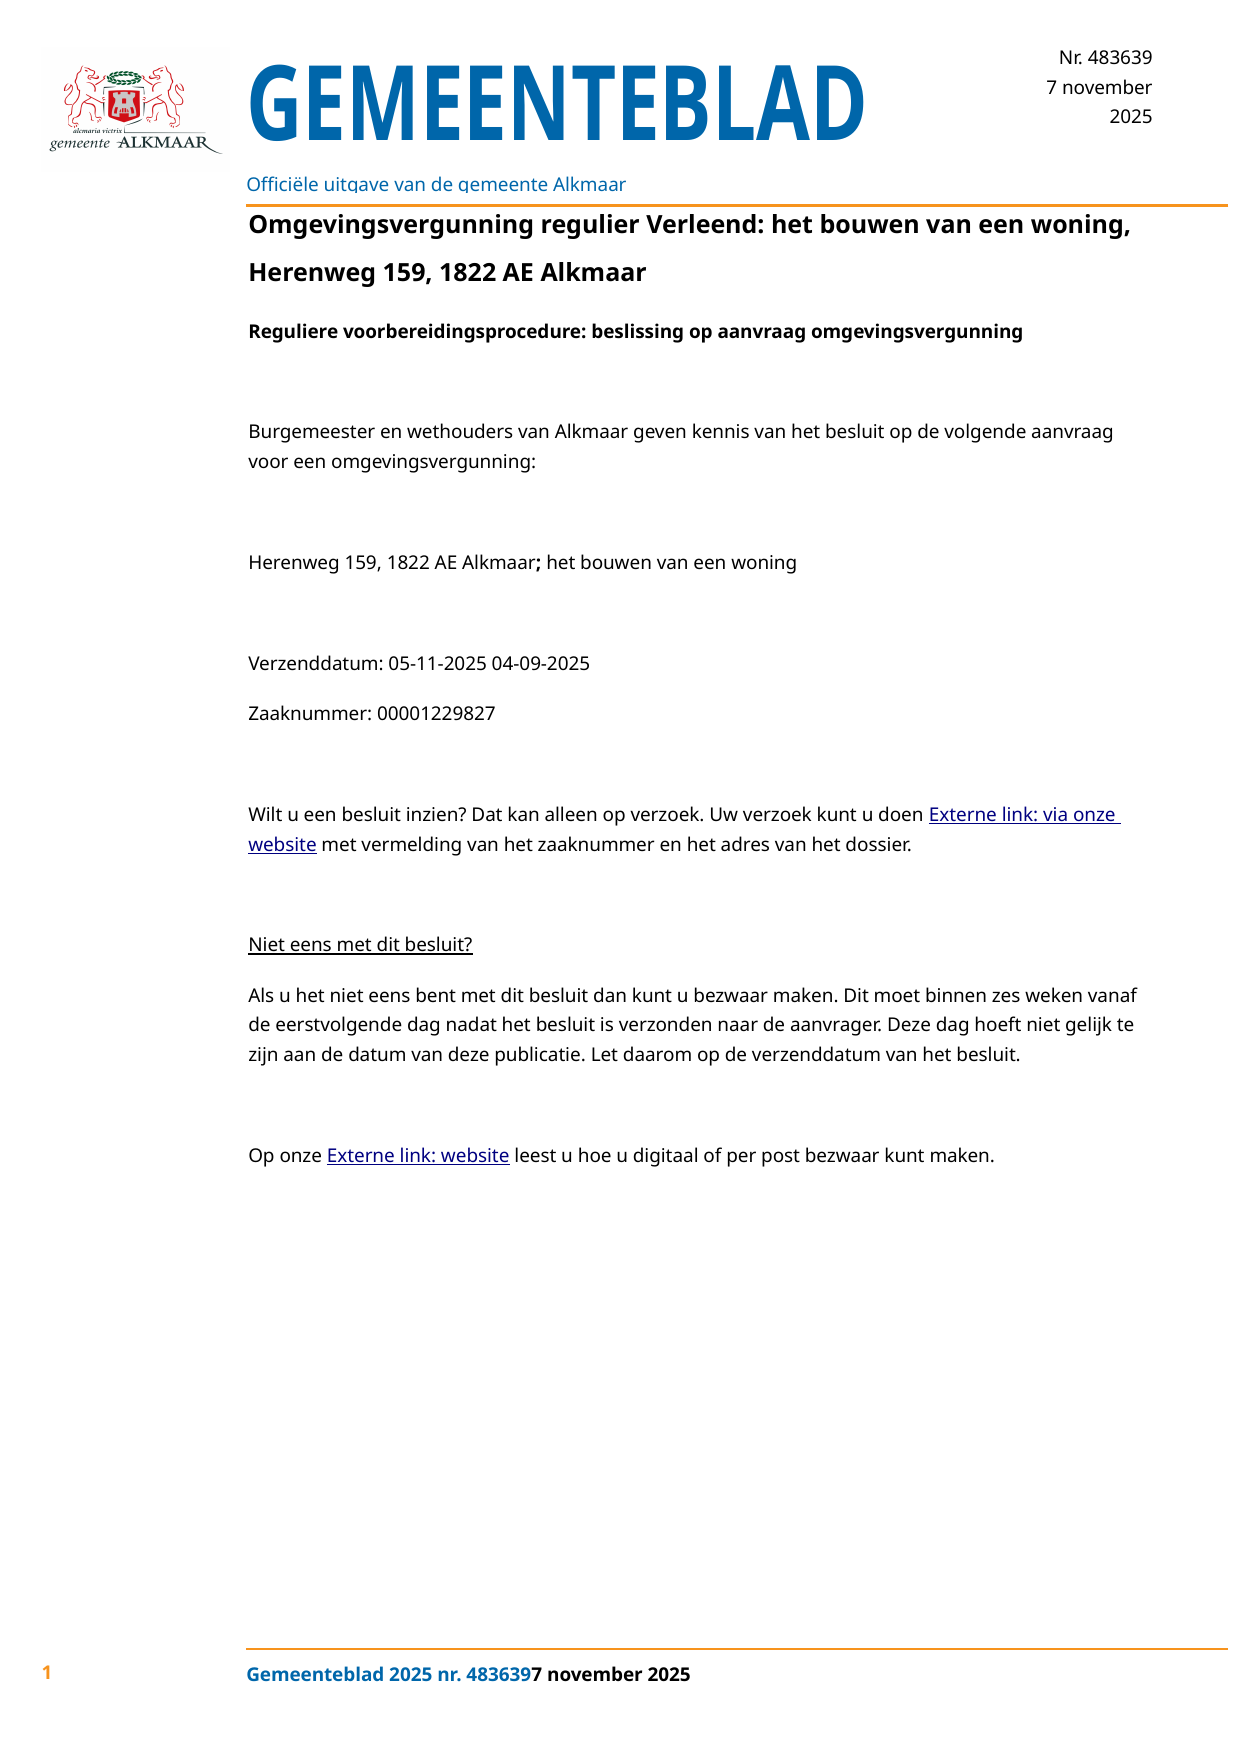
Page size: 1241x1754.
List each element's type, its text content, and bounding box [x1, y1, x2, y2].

text Niet eens met dit besluit? [248, 932, 1152, 957]
text Op onze Externe link: website leest u hoe u digitaal of per post bezwaar kunt maken. [248, 1142, 1152, 1168]
text Herenweg 159, 1822 AE Alkmaar; het bouwen van een woning [248, 549, 1152, 575]
text Wilt u een besluit inzien? Dat kan alleen op verzoek. Uw verzoek kunt u doen Externe link: via onze website met vermelding van het zaaknummer en het adres van het dossier. [248, 801, 1152, 857]
text Reguliere voorbereidingsprocedure: beslissing op aanvraag omgevingsvergunning [248, 318, 1152, 344]
text Omgevingsvergunning regulier Verleend: het bouwen van een woning, Herenweg 159, 1822 AE Alkmaar [248, 207, 1152, 288]
text Verzenddatum: 05-11-2025 04-09-2025 [248, 650, 1152, 676]
picture [41, 47, 231, 172]
text Zaaknummer: 00001229827 [248, 700, 1152, 726]
text Burgemeester en wethouders van Alkmaar geven kennis van het besluit op de volgende aanvraag voor een omgevingsvergunning: [248, 419, 1152, 474]
text Als u het niet eens bent met dit besluit dan kunt u bezwaar maken. Dit moet binnen zes weken vanaf de eerstvolgende dag nadat het besluit is verzonden naar de aanvrager. Deze dag hoeft niet gelijk te zijn aan de datum van deze publicatie. Let daarom op de verzenddatum van het besluit. [248, 982, 1152, 1067]
